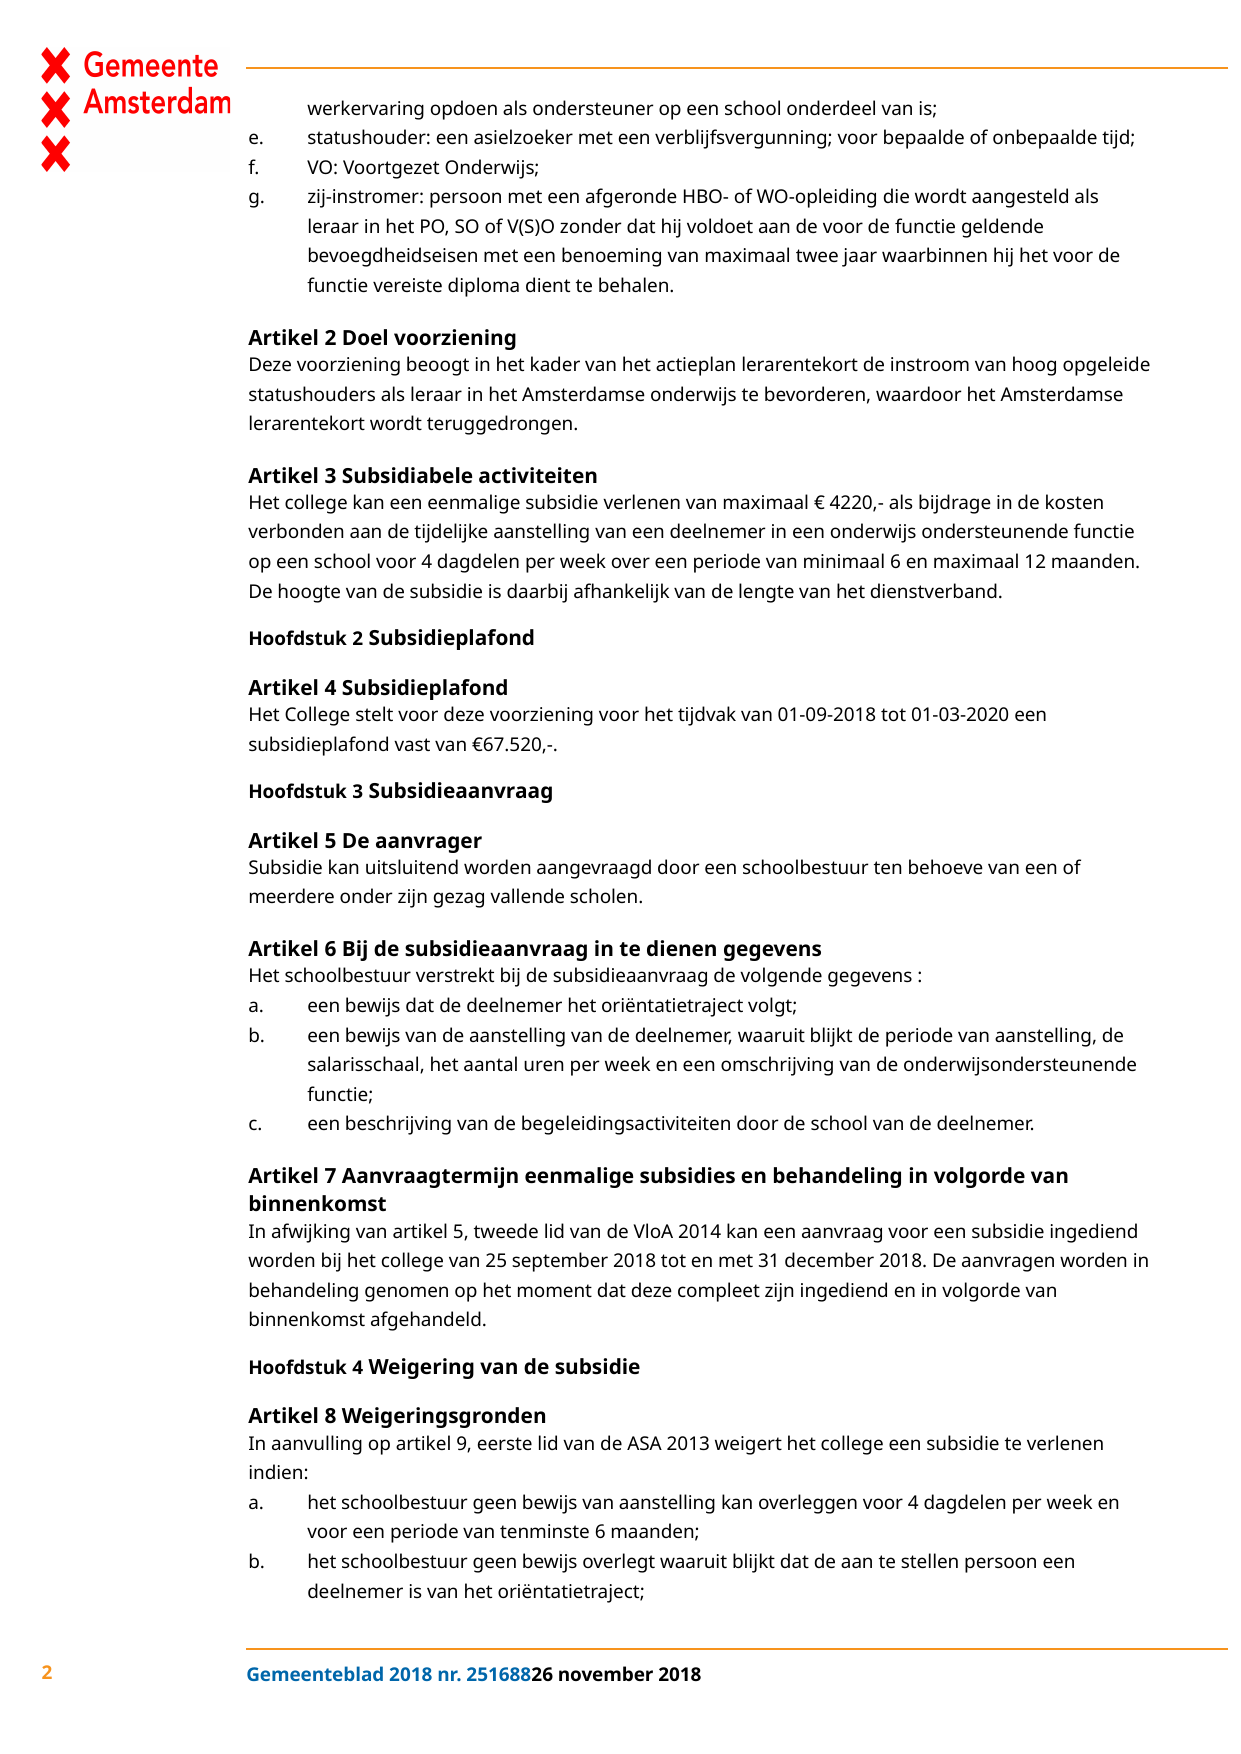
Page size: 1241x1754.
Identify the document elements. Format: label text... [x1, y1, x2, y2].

text Deze voorziening beoogt in het kader van het actieplan lerarentekort de instroom van hoog opgeleide statushouders als leraar in het Amsterdamse onderwijs te bevorderen, waardoor het Amsterdamse lerarentekort wordt teruggedrongen. [248, 351, 1152, 436]
text Subsidie kan uitsluitend worden aangevraagd door een schoolbestuur ten behoeve van een of meerdere onder zijn gezag vallende scholen. [248, 854, 1152, 909]
text Het College stelt voor deze voorziening voor het tijdvak van 01-09-2018 tot 01-03-2020 een subsidieplafond vast van €67.520,-. [248, 701, 1152, 757]
text Artikel 4 Subsidieplafond [248, 673, 1152, 701]
text Artikel 8 Weigeringsgronden [248, 1401, 1152, 1430]
text Artikel 5 De aanvrager [248, 826, 1152, 854]
text In aanvulling op artikel 9, eerste lid van de ASA 2013 weigert het college een subsidie te verlenen indien: [248, 1430, 1152, 1485]
list het schoolbestuur geen bewijs overlegt waaruit blijkt dat de aan te stellen persoon een deelnemer is van het oriëntatietraject; [248, 1548, 1152, 1603]
list statushouder: een asielzoeker met een verblijfsvergunning; voor bepaalde of onbepaalde tijd; [248, 124, 1152, 150]
list een beschrijving van de begeleidingsactiviteiten door de school van de deelnemer. [248, 1111, 1152, 1136]
list een bewijs van de aanstelling van de deelnemer, waaruit blijkt de periode van aanstelling, de salarisschaal, het aantal uren per week en een omschrijving van de onderwijsondersteunende functie; [248, 1022, 1152, 1107]
text Het college kan een eenmalige subsidie verlenen van maximaal € 4220,- als bijdrage in de kosten verbonden aan de tijdelijke aanstelling van een deelnemer in een onderwijs ondersteunende functie op een school voor 4 dagdelen per week over een periode van minimaal 6 en maximaal 12 maanden. De hoogte van de subsidie is daarbij afhankelijk van de lengte van het dienstverband. [248, 489, 1152, 604]
text Artikel 7 Aanvraagtermijn eenmalige subsidies en behandeling in volgorde van binnenkomst [248, 1161, 1152, 1218]
picture [41, 47, 231, 172]
text Artikel 2 Doel voorziening [248, 323, 1152, 351]
text Hoofdstuk 2 Subsidieplafond [248, 623, 1152, 652]
text Hoofdstuk 3 Subsidieaanvraag [248, 776, 1152, 805]
text In afwijking van artikel 5, tweede lid van de VloA 2014 kan een aanvraag voor een subsidie ingediend worden bij het college van 25 september 2018 tot en met 31 december 2018. De aanvragen worden in behandeling genomen op het moment dat deze compleet zijn ingediend en in volgorde van binnenkomst afgehandeld. [248, 1218, 1152, 1332]
list het schoolbestuur geen bewijs van aanstelling kan overleggen voor 4 dagdelen per week en voor een periode van tenminste 6 maanden; [248, 1489, 1152, 1544]
list werkervaring opdoen als ondersteuner op een school onderdeel van is; [248, 95, 1152, 121]
text Het schoolbestuur verstrekt bij de subsidieaanvraag de volgende gegevens : [248, 963, 1152, 988]
list VO: Voortgezet Onderwijs; [248, 154, 1152, 180]
list zij-instromer: persoon met een afgeronde HBO- of WO-opleiding die wordt aangesteld als leraar in het PO, SO of V(S)O zonder dat hij voldoet aan de voor de functie geldende bevoegdheidseisen met een benoeming van maximaal twee jaar waarbinnen hij het voor de functie vereiste diploma dient te behalen. [248, 183, 1152, 298]
text Hoofdstuk 4 Weigering van de subsidie [248, 1352, 1152, 1381]
text Artikel 3 Subsidiabele activiteiten [248, 461, 1152, 489]
text Artikel 6 Bij de subsidieaanvraag in te dienen gegevens [248, 934, 1152, 963]
list een bewijs dat de deelnemer het oriëntatietraject volgt; [248, 992, 1152, 1018]
